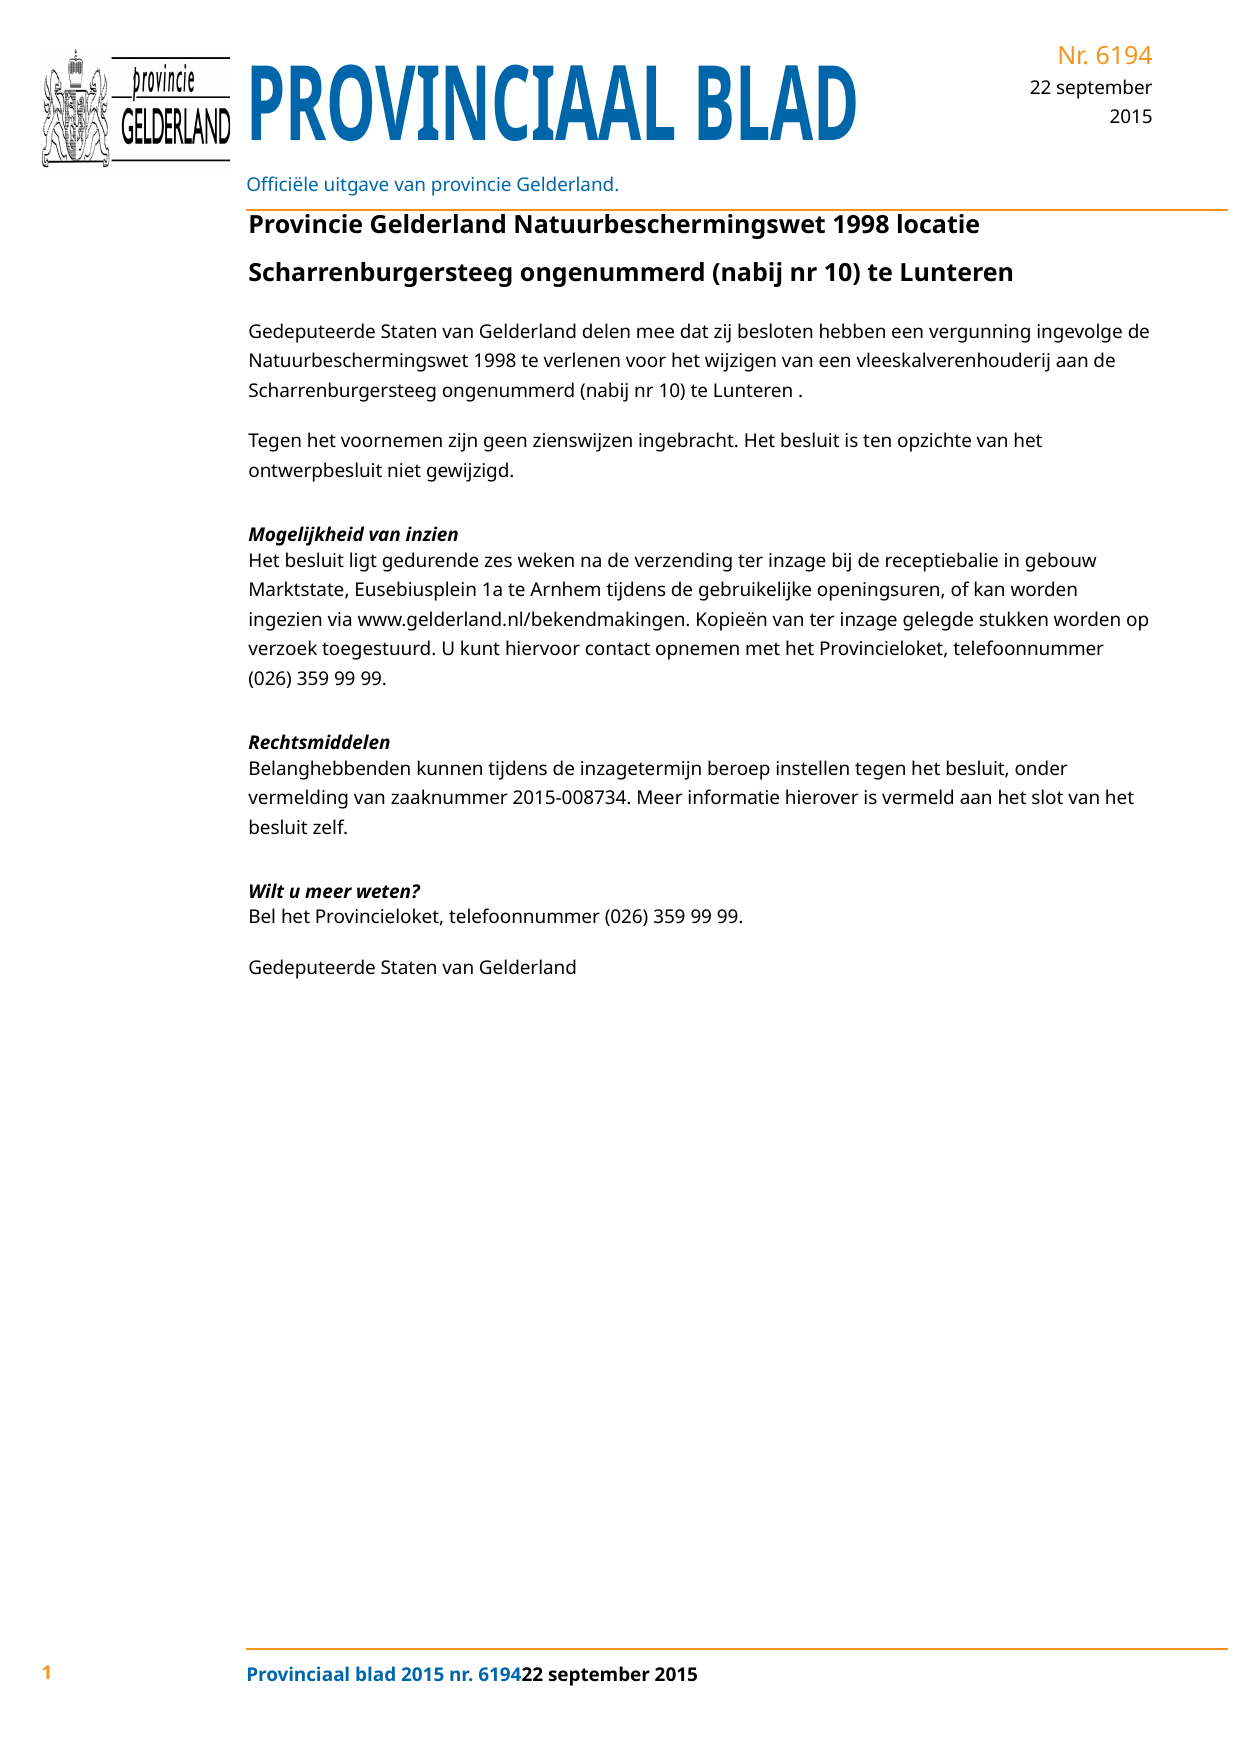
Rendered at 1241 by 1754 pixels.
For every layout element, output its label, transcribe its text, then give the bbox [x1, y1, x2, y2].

text Gedeputeerde Staten van Gelderland [248, 954, 1152, 980]
text Rechtsmiddelen [248, 729, 1152, 755]
text Bel het Provincieloket, telefoonnummer (026) 359 99 99. [248, 904, 1152, 929]
text Het besluit ligt gedurende zes weken na de verzending ter inzage bij de receptiebalie in gebouw Marktstate, Eusebiusplein 1a te Arnhem tijdens de gebruikelijke openingsuren, of kan worden ingezien via www.gelderland.nl/bekendmakingen. Kopieën van ter inzage gelegde stukken worden op verzoek toegestuurd. U kunt hiervoor contact opnemen met het Provincieloket, telefoonnummer (026) 359 99 99. [248, 547, 1152, 691]
text Tegen het voornemen zijn geen zienswijzen ingebracht. Het besluit is ten opzichte van het ontwerpbesluit niet gewijzigd. [248, 427, 1152, 483]
text Provincie Gelderland Natuurbeschermingswet 1998 locatie Scharrenburgersteeg ongenummerd (nabij nr 10) te Lunteren [248, 211, 1152, 288]
picture [41, 47, 231, 172]
text Gedeputeerde Staten van Gelderland delen mee dat zij besloten hebben een vergunning ingevolge de Natuurbeschermingswet 1998 te verlenen voor het wijzigen van een vleeskalverenhouderij aan de Scharrenburgersteeg ongenummerd (nabij nr 10) te Lunteren . [248, 318, 1152, 403]
text Belanghebbenden kunnen tijdens de inzagetermijn beroep instellen tegen het besluit, onder vermelding van zaaknummer 2015-008734. Meer informatie hierover is vermeld aan het slot van het besluit zelf. [248, 755, 1152, 840]
text Wilt u meer weten? [248, 878, 1152, 904]
text Mogelijkheid van inzien [248, 521, 1152, 547]
